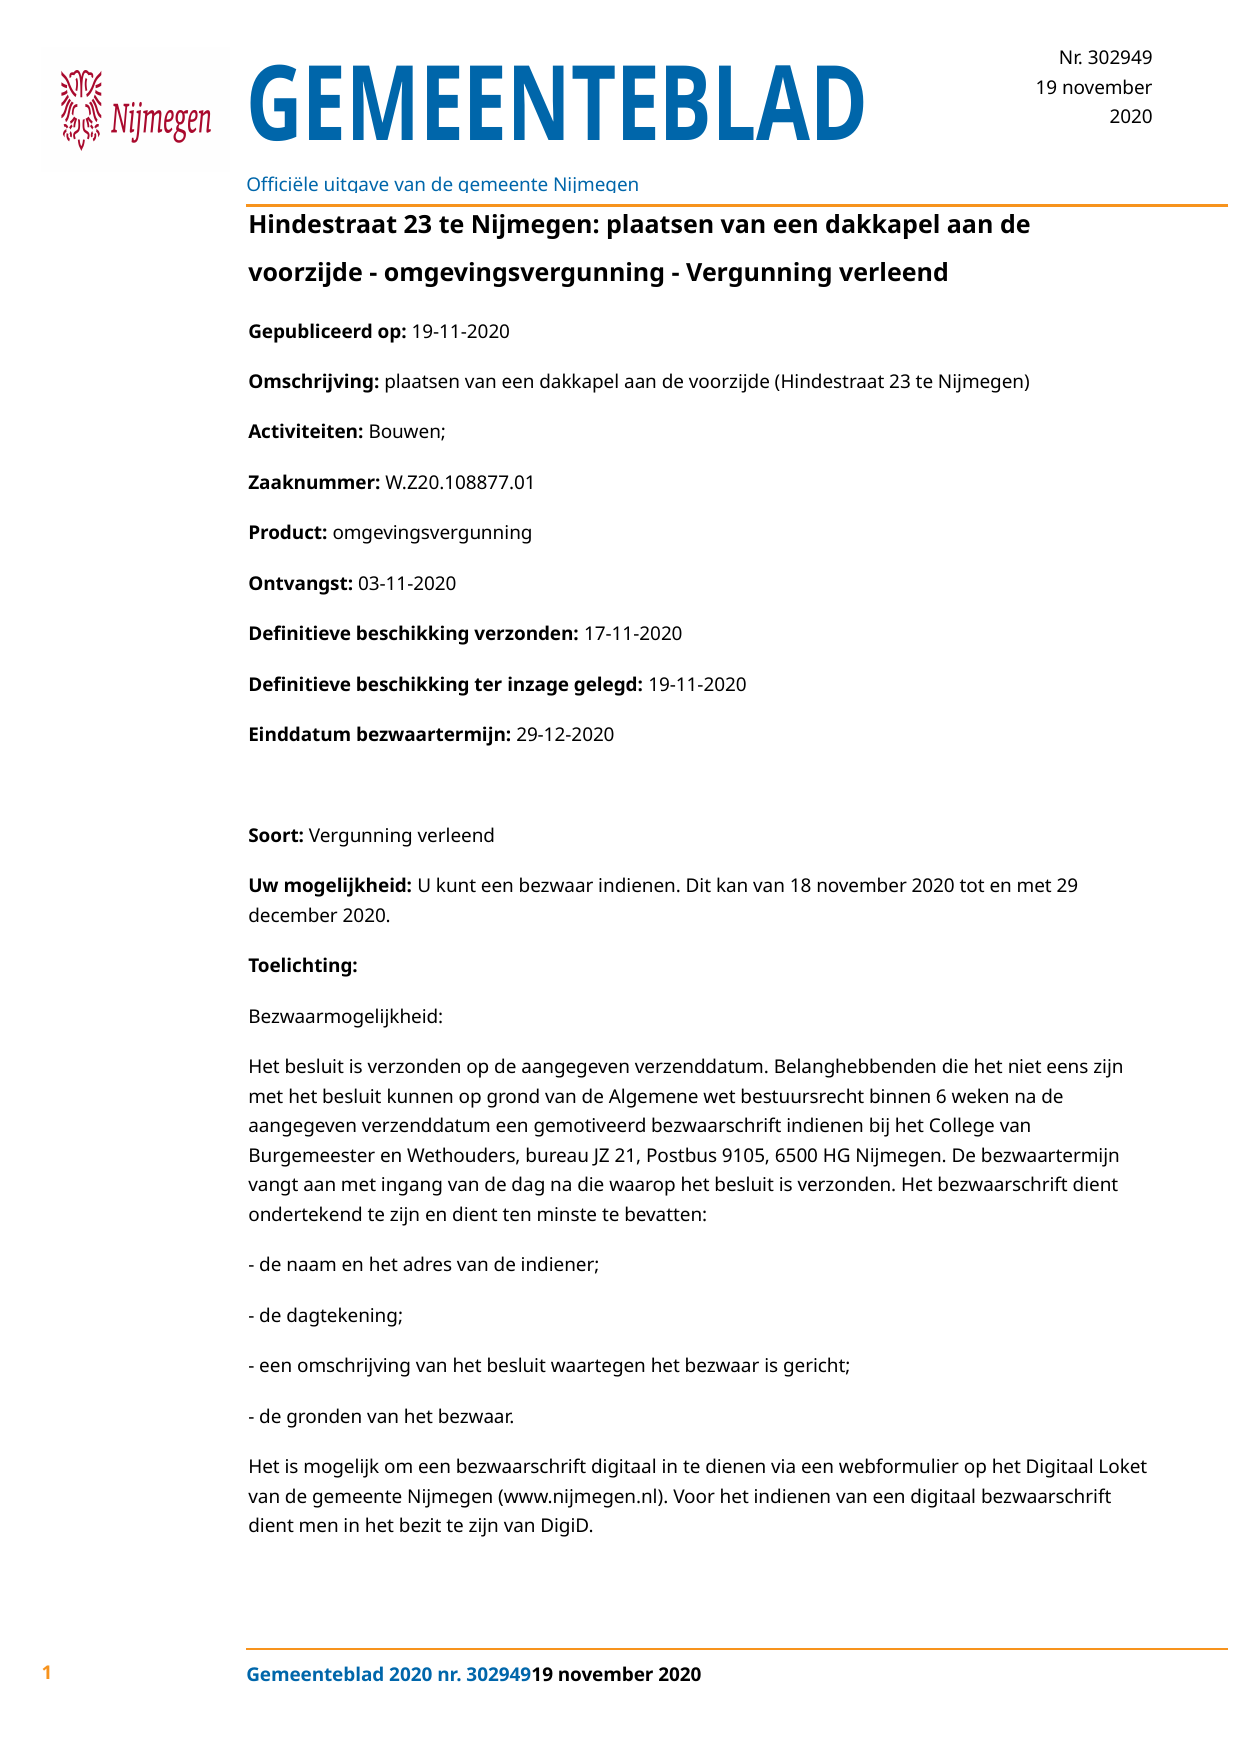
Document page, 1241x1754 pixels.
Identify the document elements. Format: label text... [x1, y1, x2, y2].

text Activiteiten: Bouwen; [248, 419, 1152, 444]
text Hindestraat 23 te Nijmegen: plaatsen van een dakkapel aan de voorzijde - omgevingsvergunning - Vergunning verleend [248, 207, 1152, 288]
text Het is mogelijk om een bezwaarschrift digitaal in te dienen via een webformulier op het Digitaal Loket van de gemeente Nijmegen (www.nijmegen.nl). Voor het indienen van een digitaal bezwaarschrift dient men in het bezit te zijn van DigiD. [248, 1453, 1152, 1538]
text Definitieve beschikking ter inzage gelegd: 19-11-2020 [248, 671, 1152, 697]
text - een omschrijving van het besluit waartegen het bezwaar is gericht; [248, 1352, 1152, 1378]
text Product: omgevingsvergunning [248, 519, 1152, 545]
text Einddatum bezwaartermijn: 29-12-2020 [248, 721, 1152, 747]
text Soort: Vergunning verleend [248, 822, 1152, 848]
text Ontvangst: 03-11-2020 [248, 570, 1152, 596]
text Bezwaarmogelijkheid: [248, 1003, 1152, 1029]
text Gepubliceerd op: 19-11-2020 [248, 318, 1152, 344]
text Omschrijving: plaatsen van een dakkapel aan de voorzijde (Hindestraat 23 te Nijmegen) [248, 368, 1152, 394]
picture [41, 47, 231, 172]
text - de dagtekening; [248, 1302, 1152, 1328]
text Toelichting: [248, 952, 1152, 978]
text Uw mogelijkheid: U kunt een bezwaar indienen. Dit kan van 18 november 2020 tot en met 29 december 2020. [248, 872, 1152, 928]
text - de naam en het adres van de indiener; [248, 1252, 1152, 1277]
text Het besluit is verzonden op de aangegeven verzenddatum. Belanghebbenden die het niet eens zijn met het besluit kunnen op grond van de Algemene wet bestuursrecht binnen 6 weken na de aangegeven verzenddatum een gemotiveerd bezwaarschrift indienen bij het College van Burgemeester en Wethouders, bureau JZ 21, Postbus 9105, 6500 HG Nijmegen. De bezwaartermijn vangt aan met ingang van de dag na die waarop het besluit is verzonden. Het bezwaarschrift dient ondertekend te zijn en dient ten minste te bevatten: [248, 1053, 1152, 1227]
text Definitieve beschikking verzonden: 17-11-2020 [248, 620, 1152, 646]
text - de gronden van het bezwaar. [248, 1403, 1152, 1429]
text Zaaknummer: W.Z20.108877.01 [248, 469, 1152, 495]
